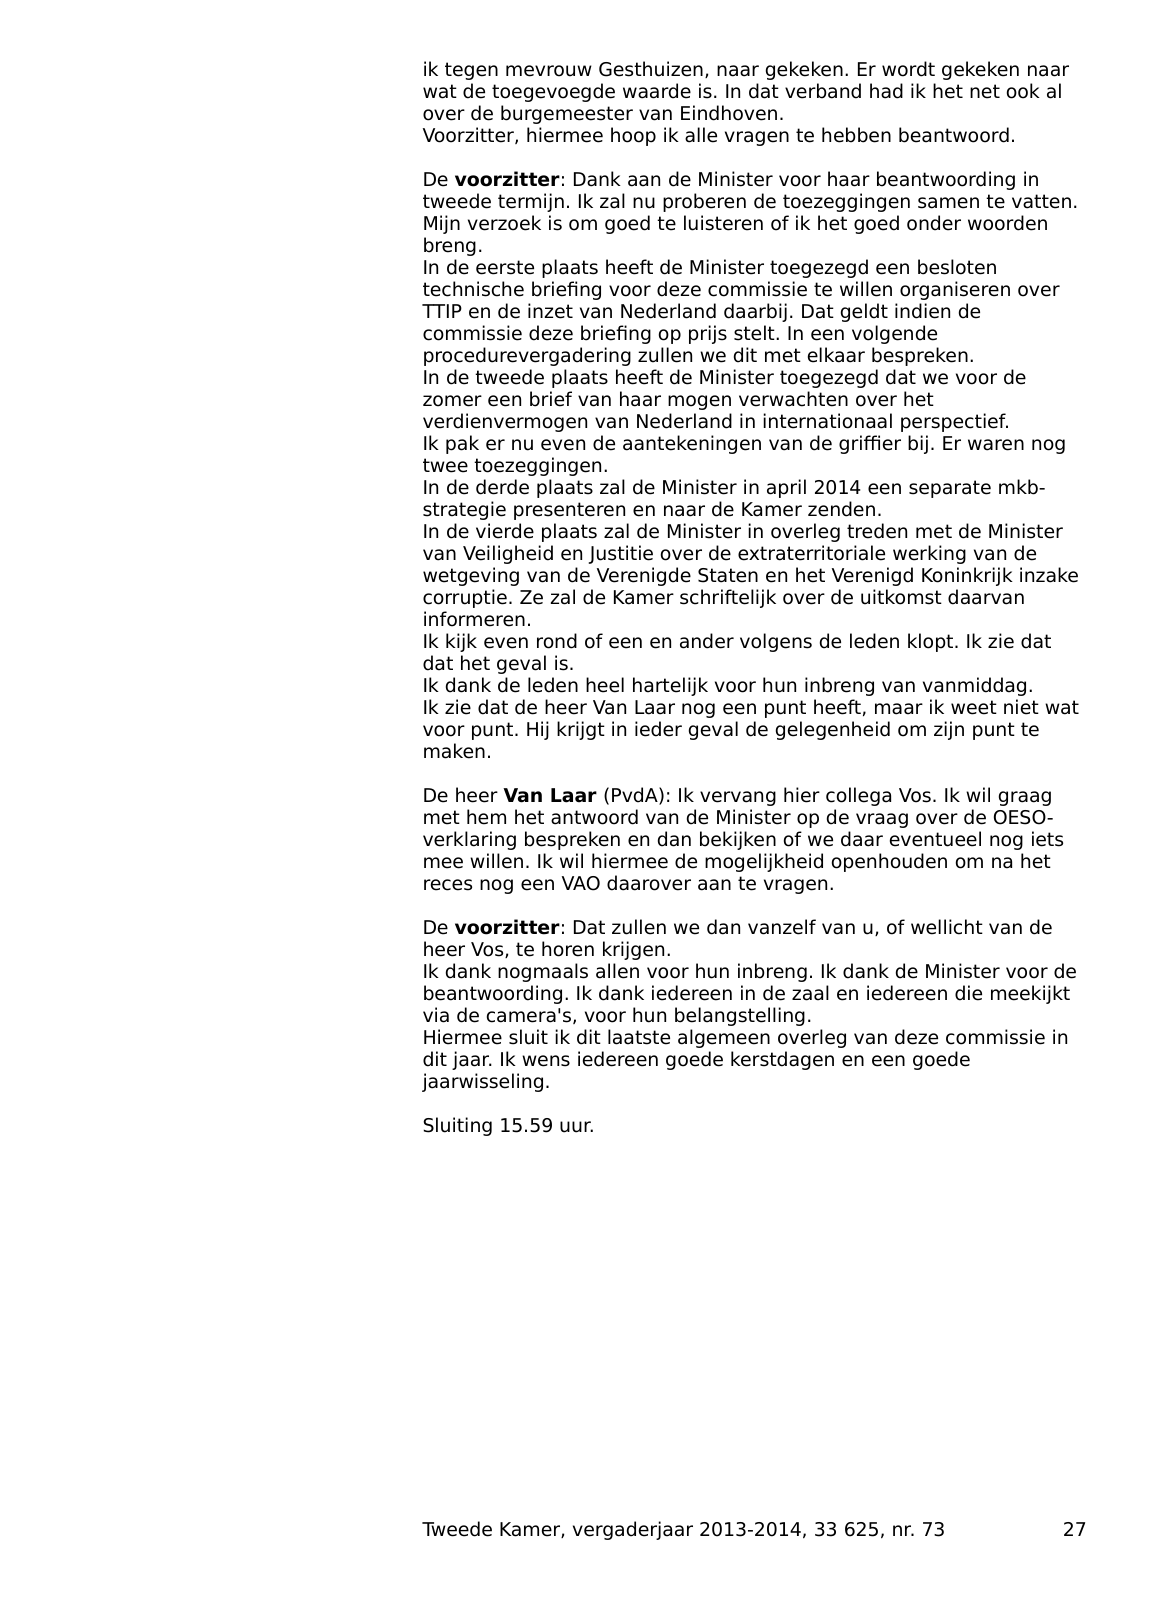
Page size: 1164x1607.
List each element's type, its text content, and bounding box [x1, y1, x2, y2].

text Ik dank nogmaals allen voor hun inbreng. Ik dank de Minister voor de beantwoording. Ik dank iedereen in de zaal en iedereen die meekijkt via de camera's, voor hun belangstelling. [422, 961, 1087, 1027]
text Ik pak er nu even de aantekeningen van de griffier bij. Er waren nog twee toezeggingen. [422, 433, 1087, 477]
text Ik kijk even rond of een en ander volgens de leden klopt. Ik zie dat dat het geval is. [422, 631, 1087, 675]
text De voorzitter: Dank aan de Minister voor haar beantwoording in tweede termijn. Ik zal nu proberen de toezeggingen samen te vatten. Mijn verzoek is om goed te luisteren of ik het goed onder woorden breng. [422, 169, 1087, 257]
text In de eerste plaats heeft de Minister toegezegd een besloten technische briefing voor deze commissie te willen organiseren over TTIP en de inzet van Nederland daarbij. Dat geldt indien de commissie deze briefing op prijs stelt. In een volgende procedurevergadering zullen we dit met elkaar bespreken. [422, 257, 1087, 367]
text Sluiting 15.59 uur. [422, 1115, 1087, 1137]
text ik tegen mevrouw Gesthuizen, naar gekeken. Er wordt gekeken naar wat de toegevoegde waarde is. In dat verband had ik het net ook al over de burgemeester van Eindhoven. [422, 59, 1087, 125]
text In de tweede plaats heeft de Minister toegezegd dat we voor de zomer een brief van haar mogen verwachten over het verdienvermogen van Nederland in internationaal perspectief. [422, 367, 1087, 433]
text Hiermee sluit ik dit laatste algemeen overleg van deze commissie in dit jaar. Ik wens iedereen goede kerstdagen en een goede jaarwisseling. [422, 1027, 1087, 1093]
text In de vierde plaats zal de Minister in overleg treden met de Minister van Veiligheid en Justitie over de extraterritoriale werking van de wetgeving van de Verenigde Staten en het Verenigd Koninkrijk inzake corruptie. Ze zal de Kamer schriftelijk over de uitkomst daarvan informeren. [422, 521, 1087, 631]
text De heer Van Laar (PvdA): Ik vervang hier collega Vos. Ik wil graag met hem het antwoord van de Minister op de vraag over de OESO-verklaring bespreken en dan bekijken of we daar eventueel nog iets mee willen. Ik wil hiermee de mogelijkheid openhouden om na het reces nog een VAO daarover aan te vragen. [422, 785, 1087, 895]
text De voorzitter: Dat zullen we dan vanzelf van u, of wellicht van de heer Vos, te horen krijgen. [422, 917, 1087, 961]
text Ik dank de leden heel hartelijk voor hun inbreng van vanmiddag. [422, 675, 1087, 697]
text Ik zie dat de heer Van Laar nog een punt heeft, maar ik weet niet wat voor punt. Hij krijgt in ieder geval de gelegenheid om zijn punt te maken. [422, 697, 1087, 763]
text Voorzitter, hiermee hoop ik alle vragen te hebben beantwoord. [422, 125, 1087, 147]
text In de derde plaats zal de Minister in april 2014 een separate mkb-strategie presenteren en naar de Kamer zenden. [422, 477, 1087, 521]
